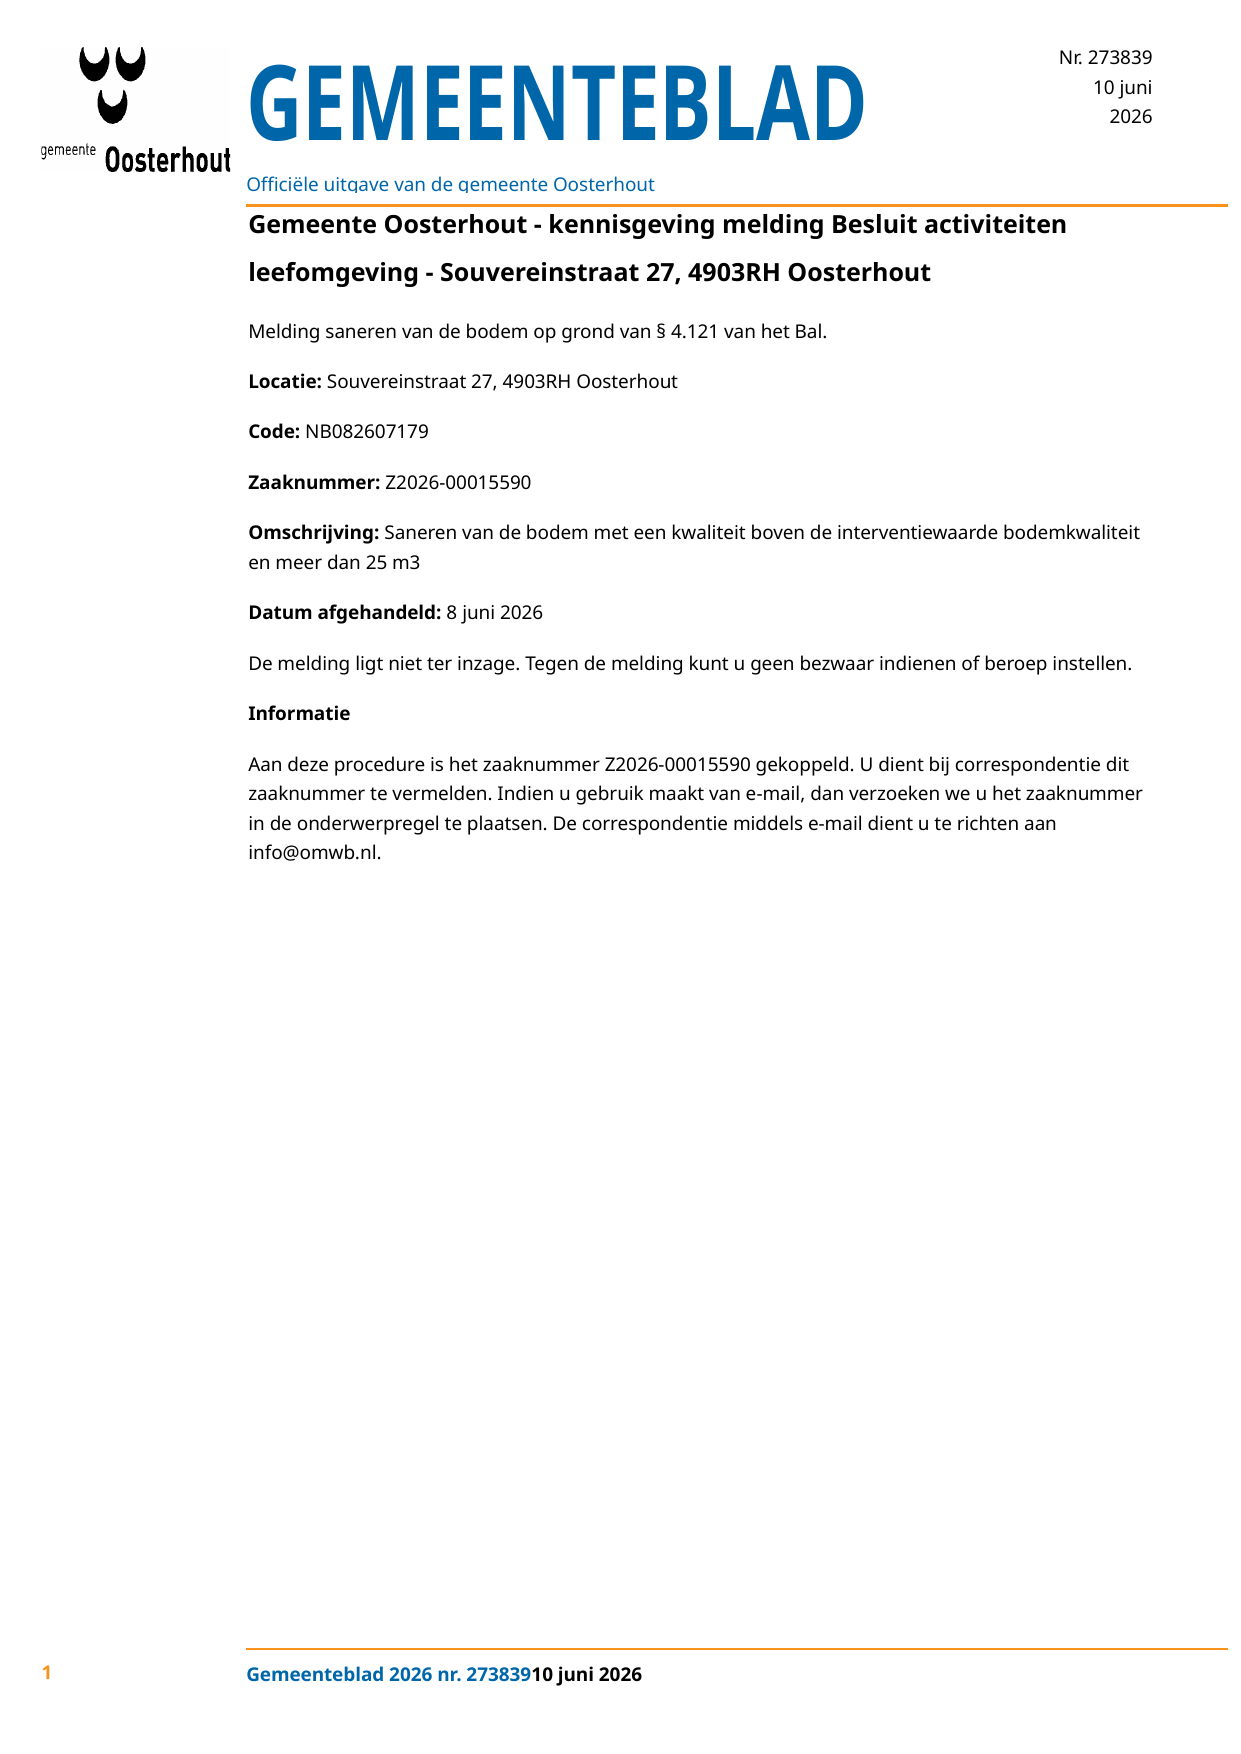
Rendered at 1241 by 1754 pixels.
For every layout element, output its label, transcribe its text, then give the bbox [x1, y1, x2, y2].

picture [41, 47, 231, 172]
text Locatie: Souvereinstraat 27, 4903RH Oosterhout [248, 368, 1152, 394]
text Gemeente Oosterhout - kennisgeving melding Besluit activiteiten leefomgeving - Souvereinstraat 27, 4903RH Oosterhout [248, 207, 1152, 288]
text Code: NB082607179 [248, 419, 1152, 444]
text Zaaknummer: Z2026-00015590 [248, 469, 1152, 495]
text Melding saneren van de bodem op grond van § 4.121 van het Bal. [248, 318, 1152, 344]
text De melding ligt niet ter inzage. Tegen de melding kunt u geen bezwaar indienen of beroep instellen. [248, 650, 1152, 676]
text Aan deze procedure is het zaaknummer Z2026-00015590 gekoppeld. U dient bij correspondentie dit zaaknummer te vermelden. Indien u gebruik maakt van e-mail, dan verzoeken we u het zaaknummer in de onderwerpregel te plaatsen. De correspondentie middels e-mail dient u te richten aan info@omwb.nl. [248, 751, 1152, 865]
text Informatie [248, 700, 1152, 726]
text Omschrijving: Saneren van de bodem met een kwaliteit boven de interventiewaarde bodemkwaliteit en meer dan 25 m3 [248, 519, 1152, 575]
text Datum afgehandeld: 8 juni 2026 [248, 599, 1152, 625]
